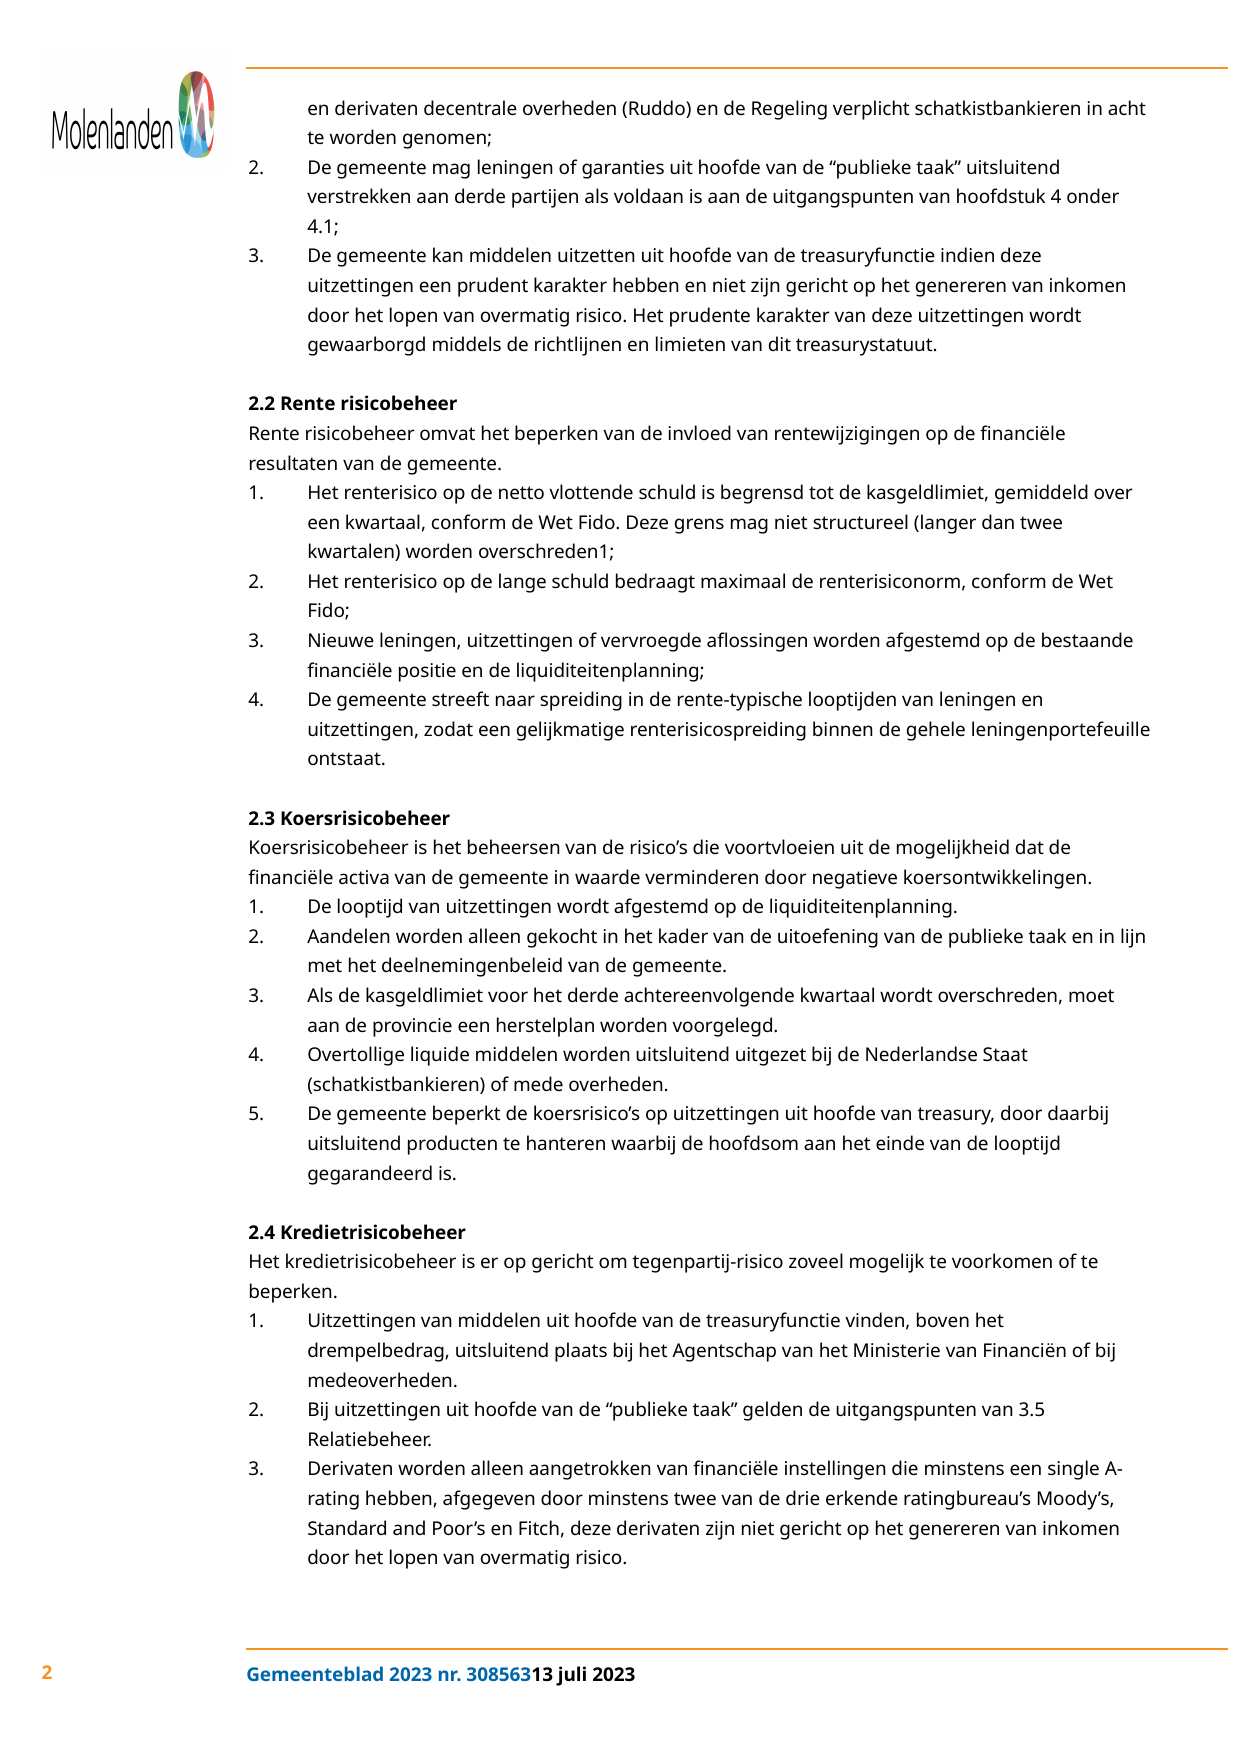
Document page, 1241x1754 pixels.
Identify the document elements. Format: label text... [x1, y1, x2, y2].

list Het renterisico op de lange schuld bedraagt maximaal de renterisiconorm, conform de Wet Fido; [248, 568, 1152, 623]
list Het renterisico op de netto vlottende schuld is begrensd tot de kasgeldlimiet, gemiddeld over een kwartaal, conform de Wet Fido. Deze grens mag niet structureel (langer dan twee kwartalen) worden overschreden1; [248, 479, 1152, 564]
list De gemeente streeft naar spreiding in de rente-typische looptijden van leningen en uitzettingen, zodat een gelijkmatige renterisicospreiding binnen de gehele leningenportefeuille ontstaat. [248, 686, 1152, 771]
text Koersrisicobeheer is het beheersen van de risico’s die voortvloeien uit de mogelijkheid dat de financiële activa van de gemeente in waarde verminderen door negatieve koersontwikkelingen. [248, 834, 1152, 890]
list Bij uitzettingen uit hoofde van de “publieke taak” gelden de uitgangspunten van 3.5 Relatiebeheer. [248, 1396, 1152, 1452]
list De gemeente mag leningen of garanties uit hoofde van de “publieke taak” uitsluitend verstrekken aan derde partijen als voldaan is aan de uitgangspunten van hoofdstuk 4 onder 4.1; [248, 154, 1152, 239]
list Aandelen worden alleen gekocht in het kader van de uitoefening van de publieke taak en in lijn met het deelnemingenbeleid van de gemeente. [248, 923, 1152, 978]
list Nieuwe leningen, uitzettingen of vervroegde aflossingen worden afgestemd op de bestaande financiële positie en de liquiditeitenplanning; [248, 627, 1152, 683]
picture [41, 47, 231, 172]
text 2.2 Rente risicobeheer [248, 391, 1152, 416]
list Uitzettingen van middelen uit hoofde van de treasuryfunctie vinden, boven het drempelbedrag, uitsluitend plaats bij het Agentschap van het Ministerie van Financiën of bij medeoverheden. [248, 1308, 1152, 1393]
list Derivaten worden alleen aangetrokken van financiële instellingen die minstens een single A-rating hebben, afgegeven door minstens twee van de drie erkende ratingbureau’s Moody’s, Standard and Poor’s en Fitch, deze derivaten zijn niet gericht op het genereren van inkomen door het lopen van overmatig risico. [248, 1456, 1152, 1570]
list Overtollige liquide middelen worden uitsluitend uitgezet bij de Nederlandse Staat (schatkistbankieren) of mede overheden. [248, 1041, 1152, 1097]
list De gemeente kan middelen uitzetten uit hoofde van de treasuryfunctie indien deze uitzettingen een prudent karakter hebben en niet zijn gericht op het genereren van inkomen door het lopen van overmatig risico. Het prudente karakter van deze uitzettingen wordt gewaarborgd middels de richtlijnen en limieten van dit treasurystatuut. [248, 243, 1152, 357]
list Als de kasgeldlimiet voor het derde achtereenvolgende kwartaal wordt overschreden, moet aan de provincie een herstelplan worden voorgelegd. [248, 982, 1152, 1038]
list en derivaten decentrale overheden (Ruddo) en de Regeling verplicht schatkistbankieren in acht te worden genomen; [248, 95, 1152, 150]
text Rente risicobeheer omvat het beperken van de invloed van rentewijzigingen op de financiële resultaten van de gemeente. [248, 420, 1152, 476]
text 2.3 Koersrisicobeheer [248, 805, 1152, 831]
text 2.4 Kredietrisicobeheer [248, 1219, 1152, 1245]
list De looptijd van uitzettingen wordt afgestemd op de liquiditeitenplanning. [248, 893, 1152, 919]
list De gemeente beperkt de koersrisico’s op uitzettingen uit hoofde van treasury, door daarbij uitsluitend producten te hanteren waarbij de hoofdsom aan het einde van de looptijd gegarandeerd is. [248, 1101, 1152, 1186]
text Het kredietrisicobeheer is er op gericht om tegenpartij-risico zoveel mogelijk te voorkomen of te beperken. [248, 1248, 1152, 1304]
